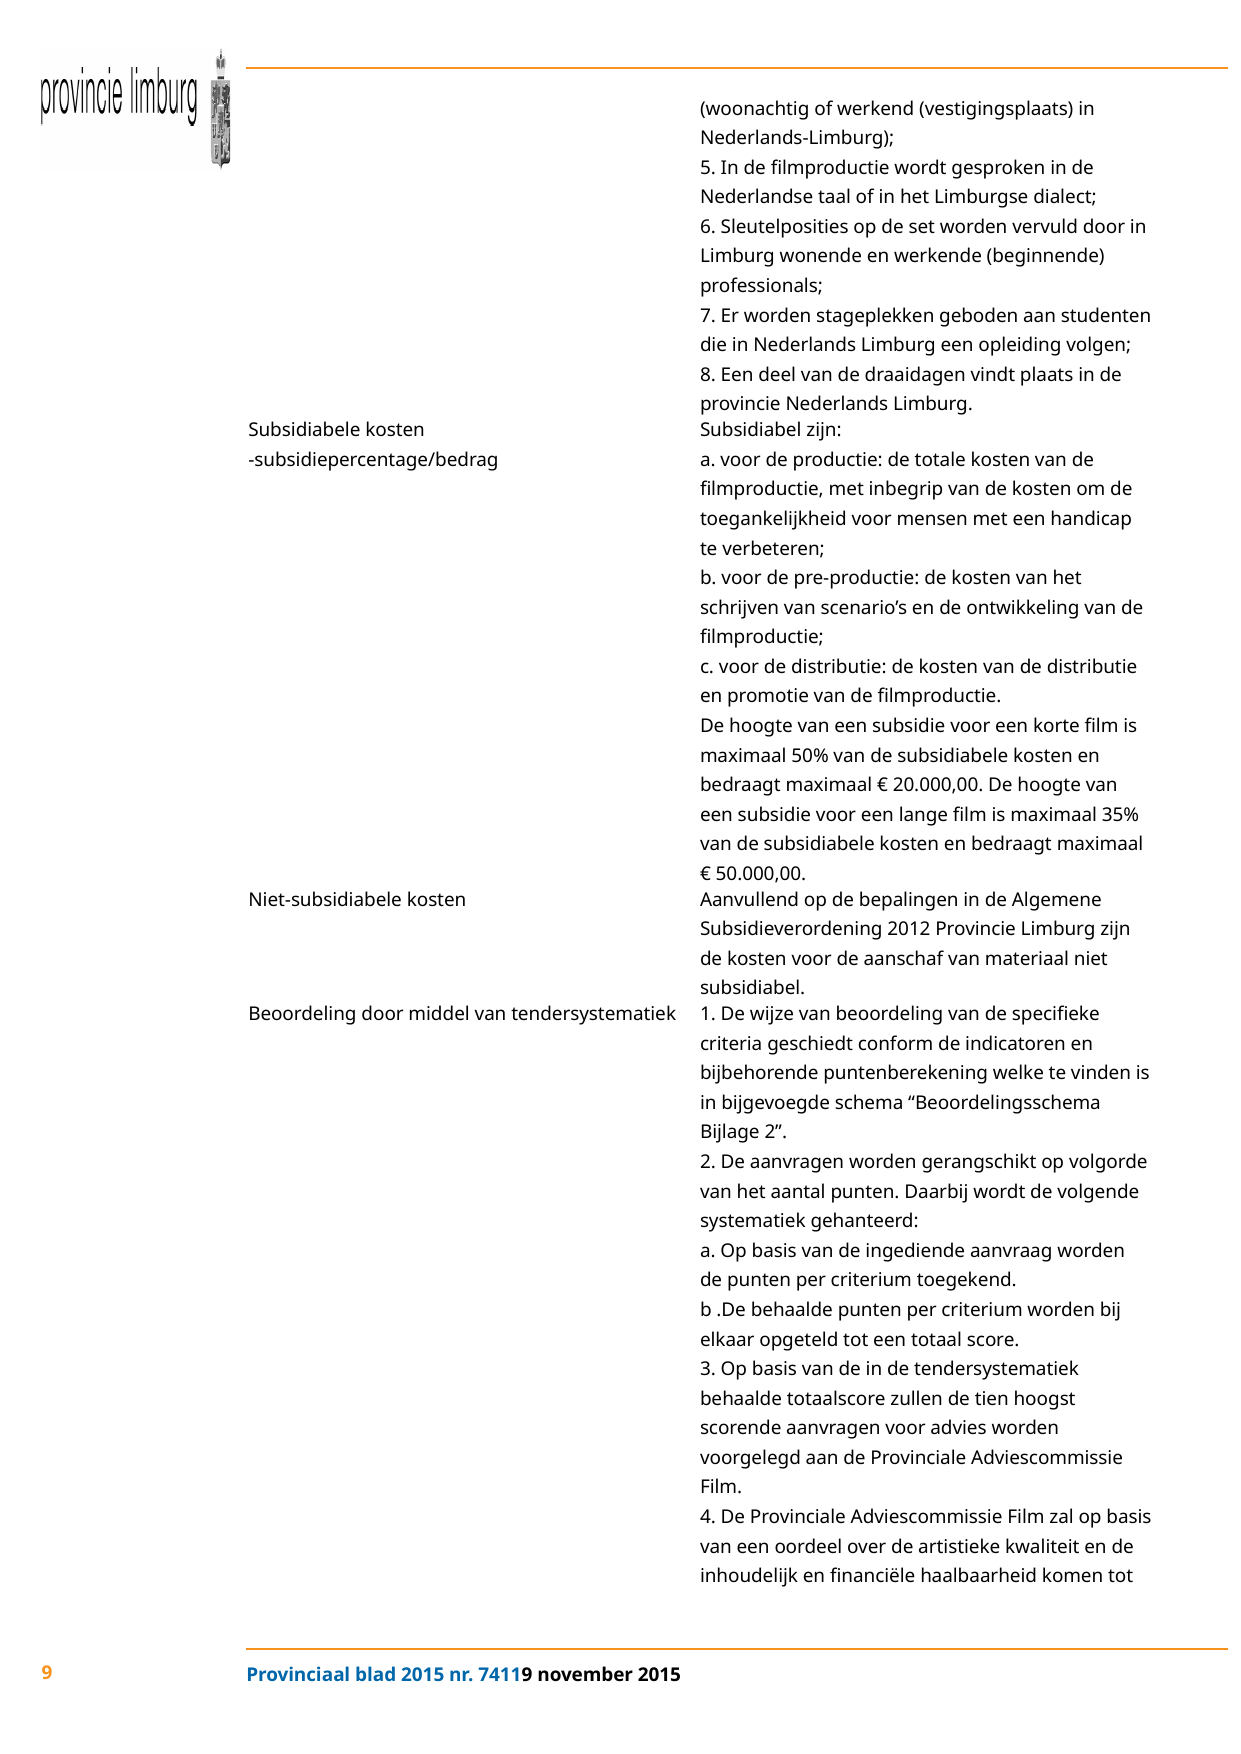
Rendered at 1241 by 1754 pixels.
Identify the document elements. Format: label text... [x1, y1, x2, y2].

table_cell 1. De wijze van beoordeling van de specifieke criteria geschiedt conform de indicatoren en bijbehorende puntenberekening welke te vinden is in bijgevoegde schema “Beoordelingsschema Bijlage 2”. 2. De aanvragen worden gerangschikt op volgorde van het aantal punten. Daarbij wordt de volgende systematiek gehanteerd: a. Op basis van de ingediende aanvraag worden de punten per criterium toegekend. b .De behaalde punten per criterium worden bij elkaar opgeteld tot een totaal score. 3. Op basis van de in de tendersystematiek behaalde totaalscore zullen de tien hoogst scorende aanvragen voor advies worden voorgelegd aan de Provinciale Adviescommissie Film. 4. De Provinciale Adviescommissie Film zal op basis van een oordeel over de artistieke kwaliteit en de inhoudelijk en financiële haalbaarheid komen tot [700, 1000, 1152, 1588]
table_cell Subsidiabele kosten -subsidiepercentage/bedrag [248, 416, 700, 886]
table_cell Beoordeling door middel van tendersystematiek [248, 1000, 700, 1588]
table_cell Aanvullend op de bepalingen in de Algemene Subsidieverordening 2012 Provincie Limburg zijn de kosten voor de aanschaf van materiaal niet subsidiabel. [700, 886, 1152, 1000]
table_cell [248, 95, 700, 416]
table_cell Niet-subsidiabele kosten [248, 886, 700, 1000]
picture [41, 47, 231, 172]
table_cell Subsidiabel zijn: a. voor de productie: de totale kosten van de filmproductie, met inbegrip van de kosten om de toegankelijkheid voor mensen met een handicap te verbeteren; b. voor de pre-productie: de kosten van het schrijven van scenario’s en de ontwikkeling van de filmproductie; c. voor de distributie: de kosten van de distributie en promotie van de filmproductie. De hoogte van een subsidie voor een korte film is maximaal 50% van de subsidiabele kosten en bedraagt maximaal € 20.000,00. De hoogte van een subsidie voor een lange film is maximaal 35% van de subsidiabele kosten en bedraagt maximaal € 50.000,00. [700, 416, 1152, 886]
table_cell (woonachtig of werkend (vestigingsplaats) in Nederlands-Limburg); 5. In de filmproductie wordt gesproken in de Nederlandse taal of in het Limburgse dialect; 6. Sleutelposities op de set worden vervuld door in Limburg wonende en werkende (beginnende) professionals; 7. Er worden stageplekken geboden aan studenten die in Nederlands Limburg een opleiding volgen; 8. Een deel van de draaidagen vindt plaats in de provincie Nederlands Limburg. [700, 95, 1152, 416]
